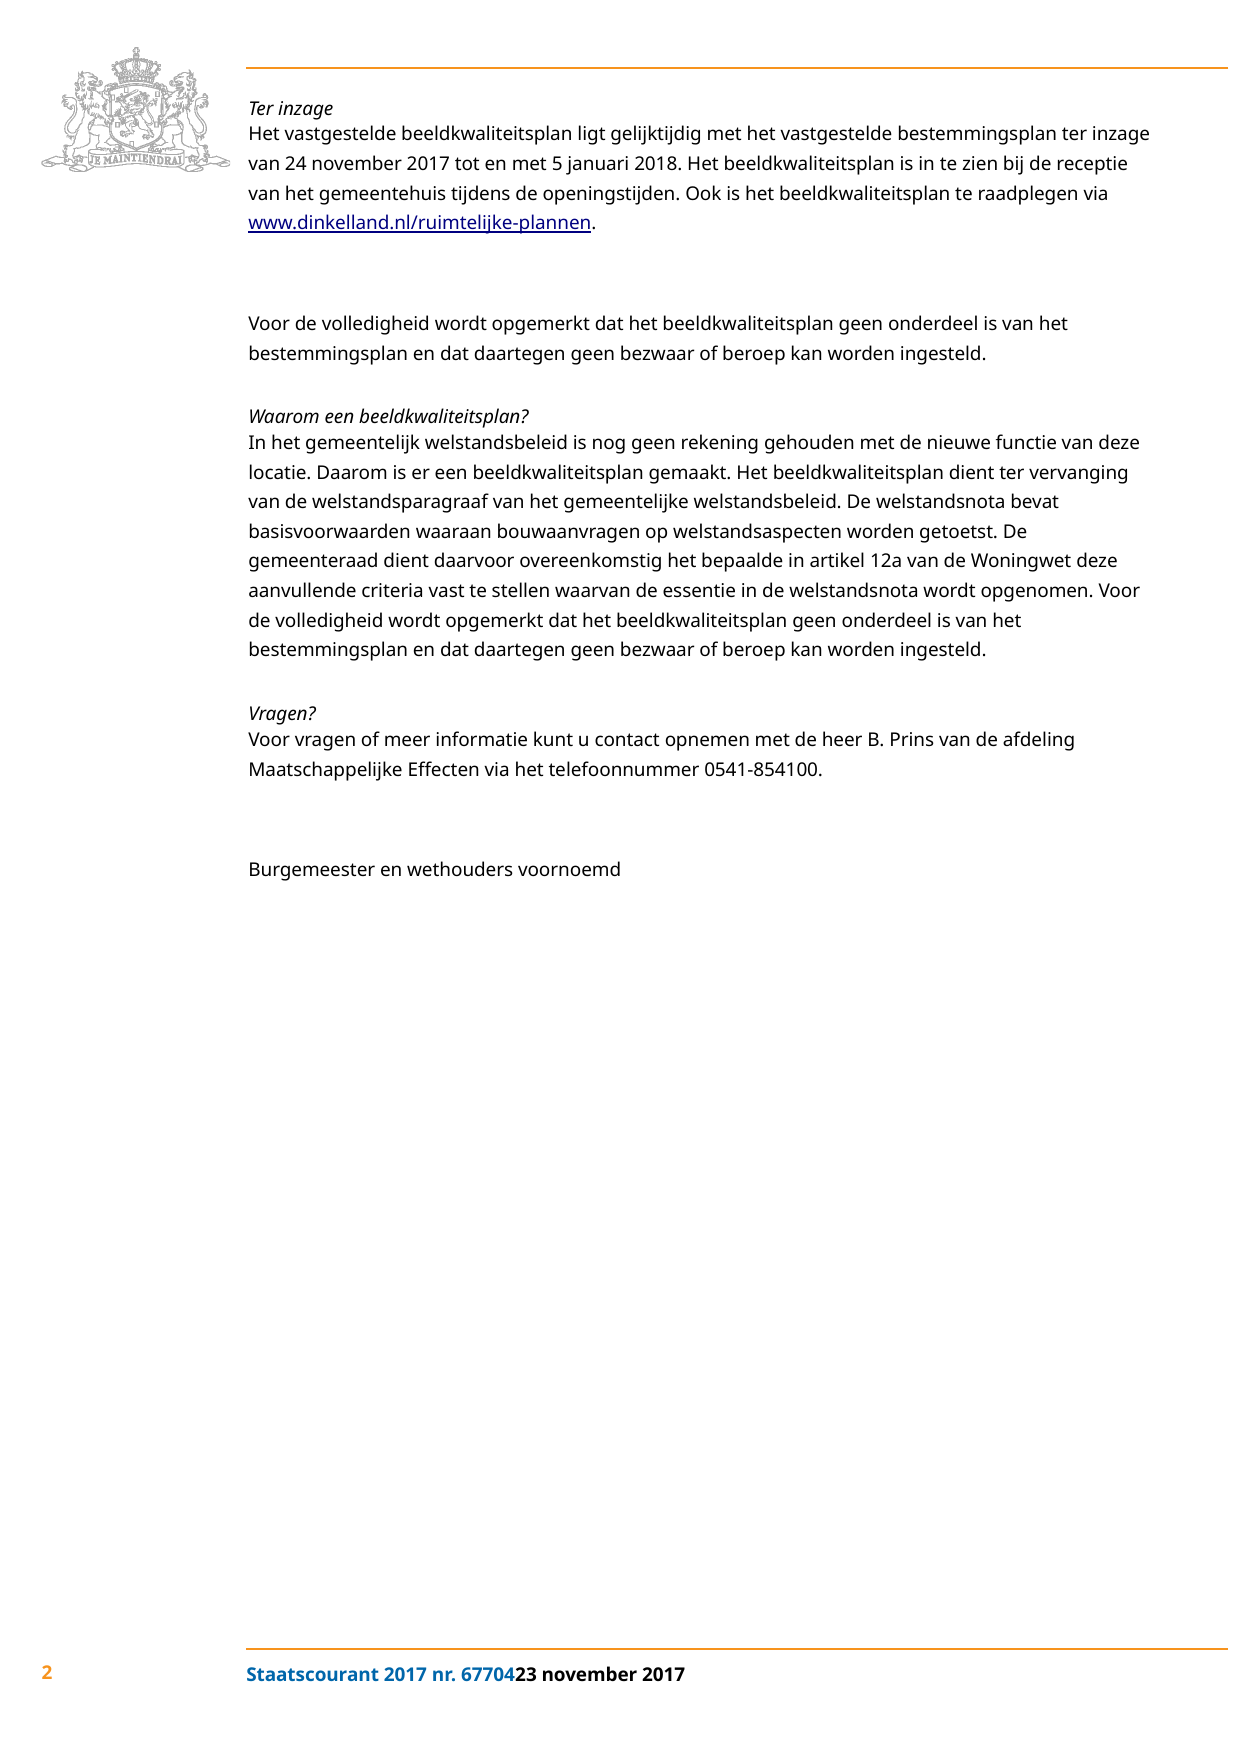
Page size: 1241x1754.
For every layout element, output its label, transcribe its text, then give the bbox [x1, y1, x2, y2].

text Vragen? [248, 700, 1152, 726]
picture [41, 47, 231, 172]
text Waarom een beeldkwaliteitsplan? [248, 404, 1152, 429]
text Voor de volledigheid wordt opgemerkt dat het beeldkwaliteitsplan geen onderdeel is van het bestemmingsplan en dat daartegen geen bezwaar of beroep kan worden ingesteld. [248, 310, 1152, 365]
text In het gemeentelijk welstandsbeleid is nog geen rekening gehouden met de nieuwe functie van deze locatie. Daarom is er een beeldkwaliteitsplan gemaakt. Het beeldkwaliteitsplan dient ter vervanging van de welstandsparagraaf van het gemeentelijke welstandsbeleid. De welstandsnota bevat basisvoorwaarden waaraan bouwaanvragen op welstandsaspecten worden getoetst. De gemeenteraad dient daarvoor overeenkomstig het bepaalde in artikel 12a van de Woningwet deze aanvullende criteria vast te stellen waarvan de essentie in de welstandsnota wordt opgenomen. Voor de volledigheid wordt opgemerkt dat het beeldkwaliteitsplan geen onderdeel is van het bestemmingsplan en dat daartegen geen bezwaar of beroep kan worden ingesteld. [248, 429, 1152, 662]
text Ter inzage [248, 95, 1152, 121]
text Burgemeester en wethouders voornoemd [248, 857, 1152, 882]
text Voor vragen of meer informatie kunt u contact opnemen met de heer B. Prins van de afdeling Maatschappelijke Effecten via het telefoonnummer 0541-854100. [248, 726, 1152, 781]
text Het vastgestelde beeldkwaliteitsplan ligt gelijktijdig met het vastgestelde bestemmingsplan ter inzage van 24 november 2017 tot en met 5 januari 2018. Het beeldkwaliteitsplan is in te zien bij de receptie van het gemeentehuis tijdens de openingstijden. Ook is het beeldkwaliteitsplan te raadplegen via www.dinkelland.nl/ruimtelijke-plannen. [248, 121, 1152, 235]
